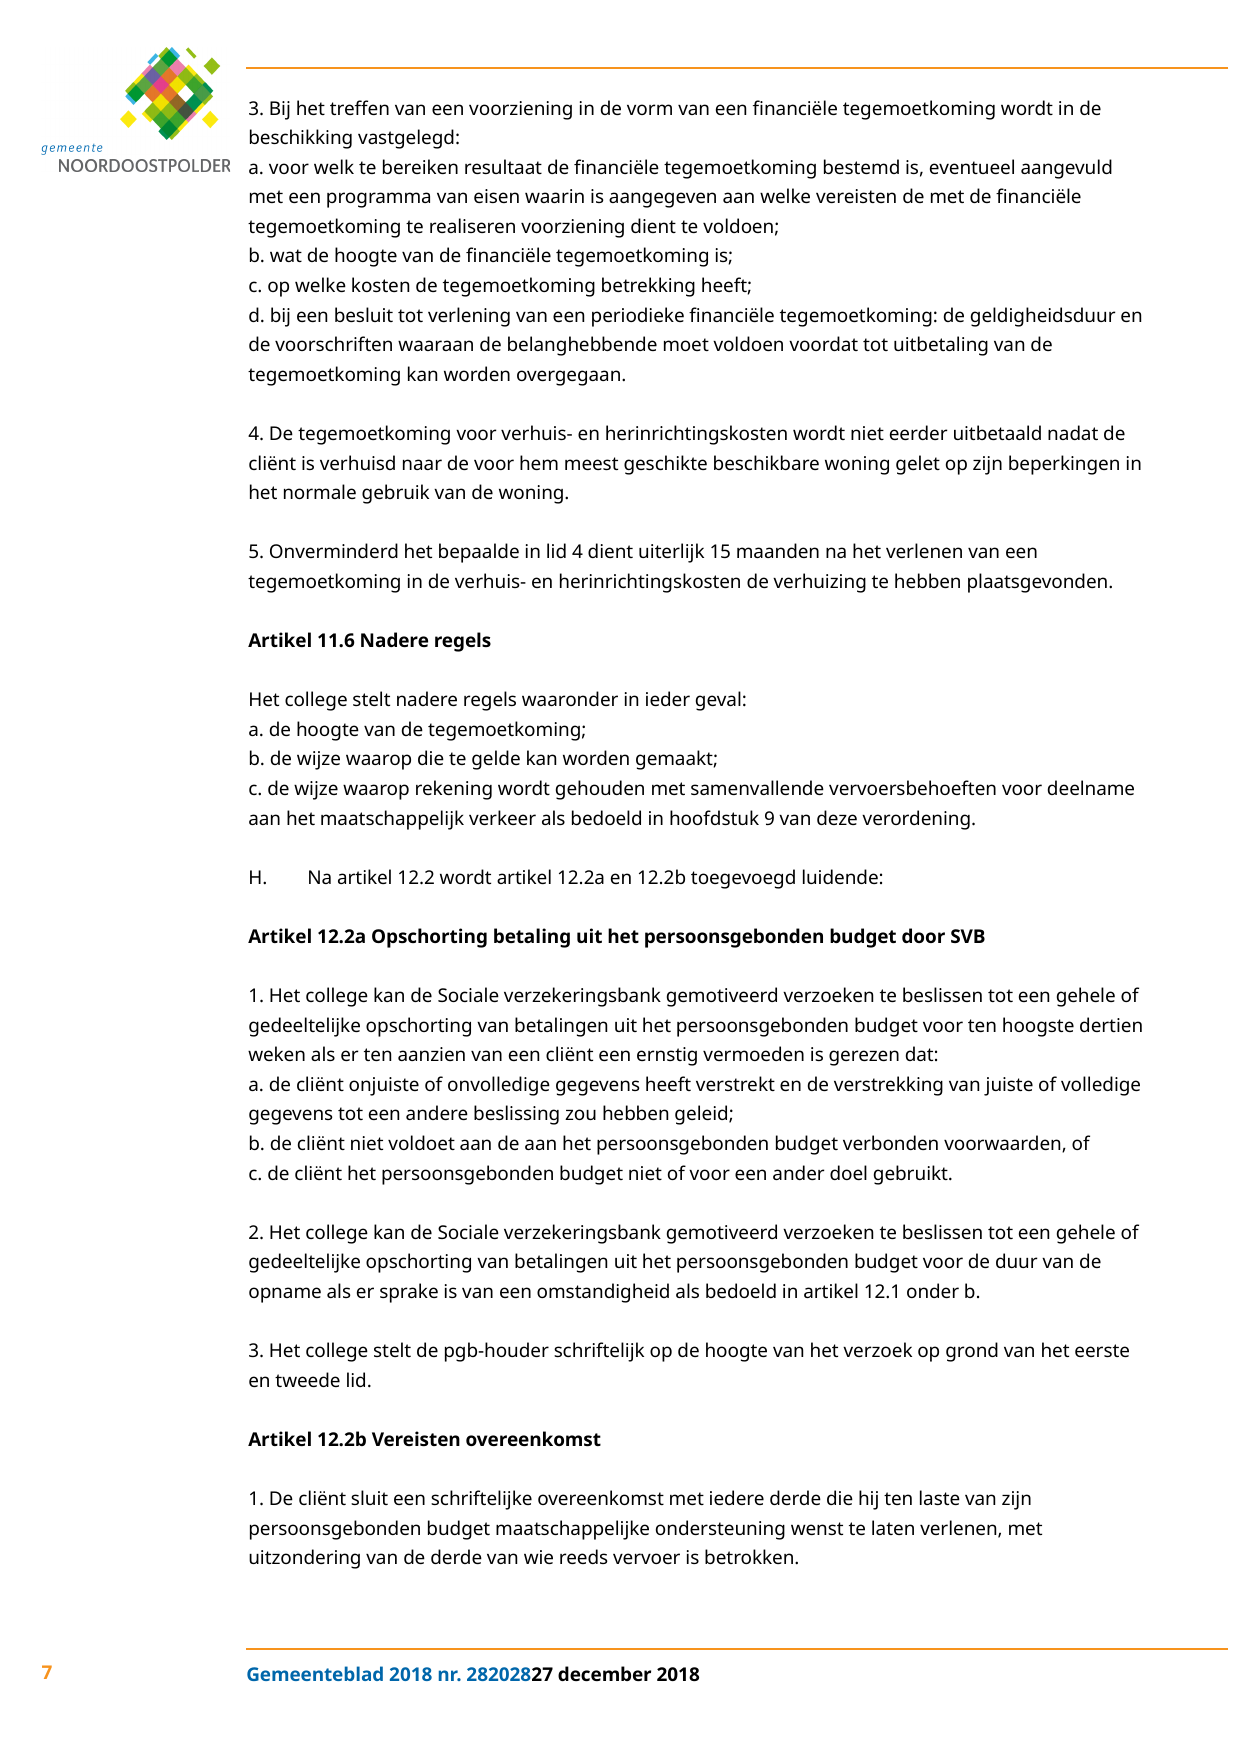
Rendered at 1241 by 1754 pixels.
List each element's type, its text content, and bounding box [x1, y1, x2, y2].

text 1. De cliënt sluit een schriftelijke overeenkomst met iedere derde die hij ten laste van zijn persoonsgebonden budget maatschappelijke ondersteuning wenst te laten verlenen, met uitzondering van de derde van wie reeds vervoer is betrokken. [248, 1485, 1152, 1570]
list Na artikel 12.2 wordt artikel 12.2a en 12.2b toegevoegd luidende: [248, 864, 1152, 890]
text 3. Het college stelt de pgb-houder schriftelijk op de hoogte van het verzoek op grond van het eerste en tweede lid. [248, 1337, 1152, 1393]
text b. de wijze waarop die te gelde kan worden gemaakt; [248, 746, 1152, 771]
text 5. Onverminderd het bepaalde in lid 4 dient uiterlijk 15 maanden na het verlenen van een tegemoetkoming in de verhuis- en herinrichtingskosten de verhuizing te hebben plaatsgevonden. [248, 538, 1152, 594]
text c. de wijze waarop rekening wordt gehouden met samenvallende vervoersbehoeften voor deelname aan het maatschappelijk verkeer als bedoeld in hoofdstuk 9 van deze verordening. [248, 775, 1152, 831]
text a. de cliënt onjuiste of onvolledige gegevens heeft verstrekt en de verstrekking van juiste of volledige gegevens tot een andere beslissing zou hebben geleid; [248, 1071, 1152, 1126]
text Artikel 12.2a Opschorting betaling uit het persoonsgebonden budget door SVB [248, 923, 1152, 949]
text b. wat de hoogte van de financiële tegemoetkoming is; [248, 243, 1152, 268]
text b. de cliënt niet voldoet aan de aan het persoonsgebonden budget verbonden voorwaarden, of [248, 1130, 1152, 1156]
text c. op welke kosten de tegemoetkoming betrekking heeft; [248, 272, 1152, 298]
text a. voor welk te bereiken resultaat de financiële tegemoetkoming bestemd is, eventueel aangevuld met een programma van eisen waarin is aangegeven aan welke vereisten de met de financiële tegemoetkoming te realiseren voorziening dient te voldoen; [248, 154, 1152, 239]
text Artikel 11.6 Nadere regels [248, 627, 1152, 653]
text Het college stelt nadere regels waaronder in ieder geval: [248, 686, 1152, 712]
text 3. Bij het treffen van een voorziening in de vorm van een financiële tegemoetkoming wordt in de beschikking vastgelegd: [248, 95, 1152, 150]
text a. de hoogte van de tegemoetkoming; [248, 716, 1152, 742]
text Artikel 12.2b Vereisten overeenkomst [248, 1426, 1152, 1452]
text 1. Het college kan de Sociale verzekeringsbank gemotiveerd verzoeken te beslissen tot een gehele of gedeeltelijke opschorting van betalingen uit het persoonsgebonden budget voor ten hoogste dertien weken als er ten aanzien van een cliënt een ernstig vermoeden is gerezen dat: [248, 982, 1152, 1067]
picture [41, 47, 231, 172]
text 4. De tegemoetkoming voor verhuis- en herinrichtingskosten wordt niet eerder uitbetaald nadat de cliënt is verhuisd naar de voor hem meest geschikte beschikbare woning gelet op zijn beperkingen in het normale gebruik van de woning. [248, 420, 1152, 505]
text 2. Het college kan de Sociale verzekeringsbank gemotiveerd verzoeken te beslissen tot een gehele of gedeeltelijke opschorting van betalingen uit het persoonsgebonden budget voor de duur van de opname als er sprake is van een omstandigheid als bedoeld in artikel 12.1 onder b. [248, 1219, 1152, 1304]
text c. de cliënt het persoonsgebonden budget niet of voor een ander doel gebruikt. [248, 1160, 1152, 1186]
text d. bij een besluit tot verlening van een periodieke financiële tegemoetkoming: de geldigheidsduur en de voorschriften waaraan de belanghebbende moet voldoen voordat tot uitbetaling van de tegemoetkoming kan worden overgegaan. [248, 302, 1152, 387]
